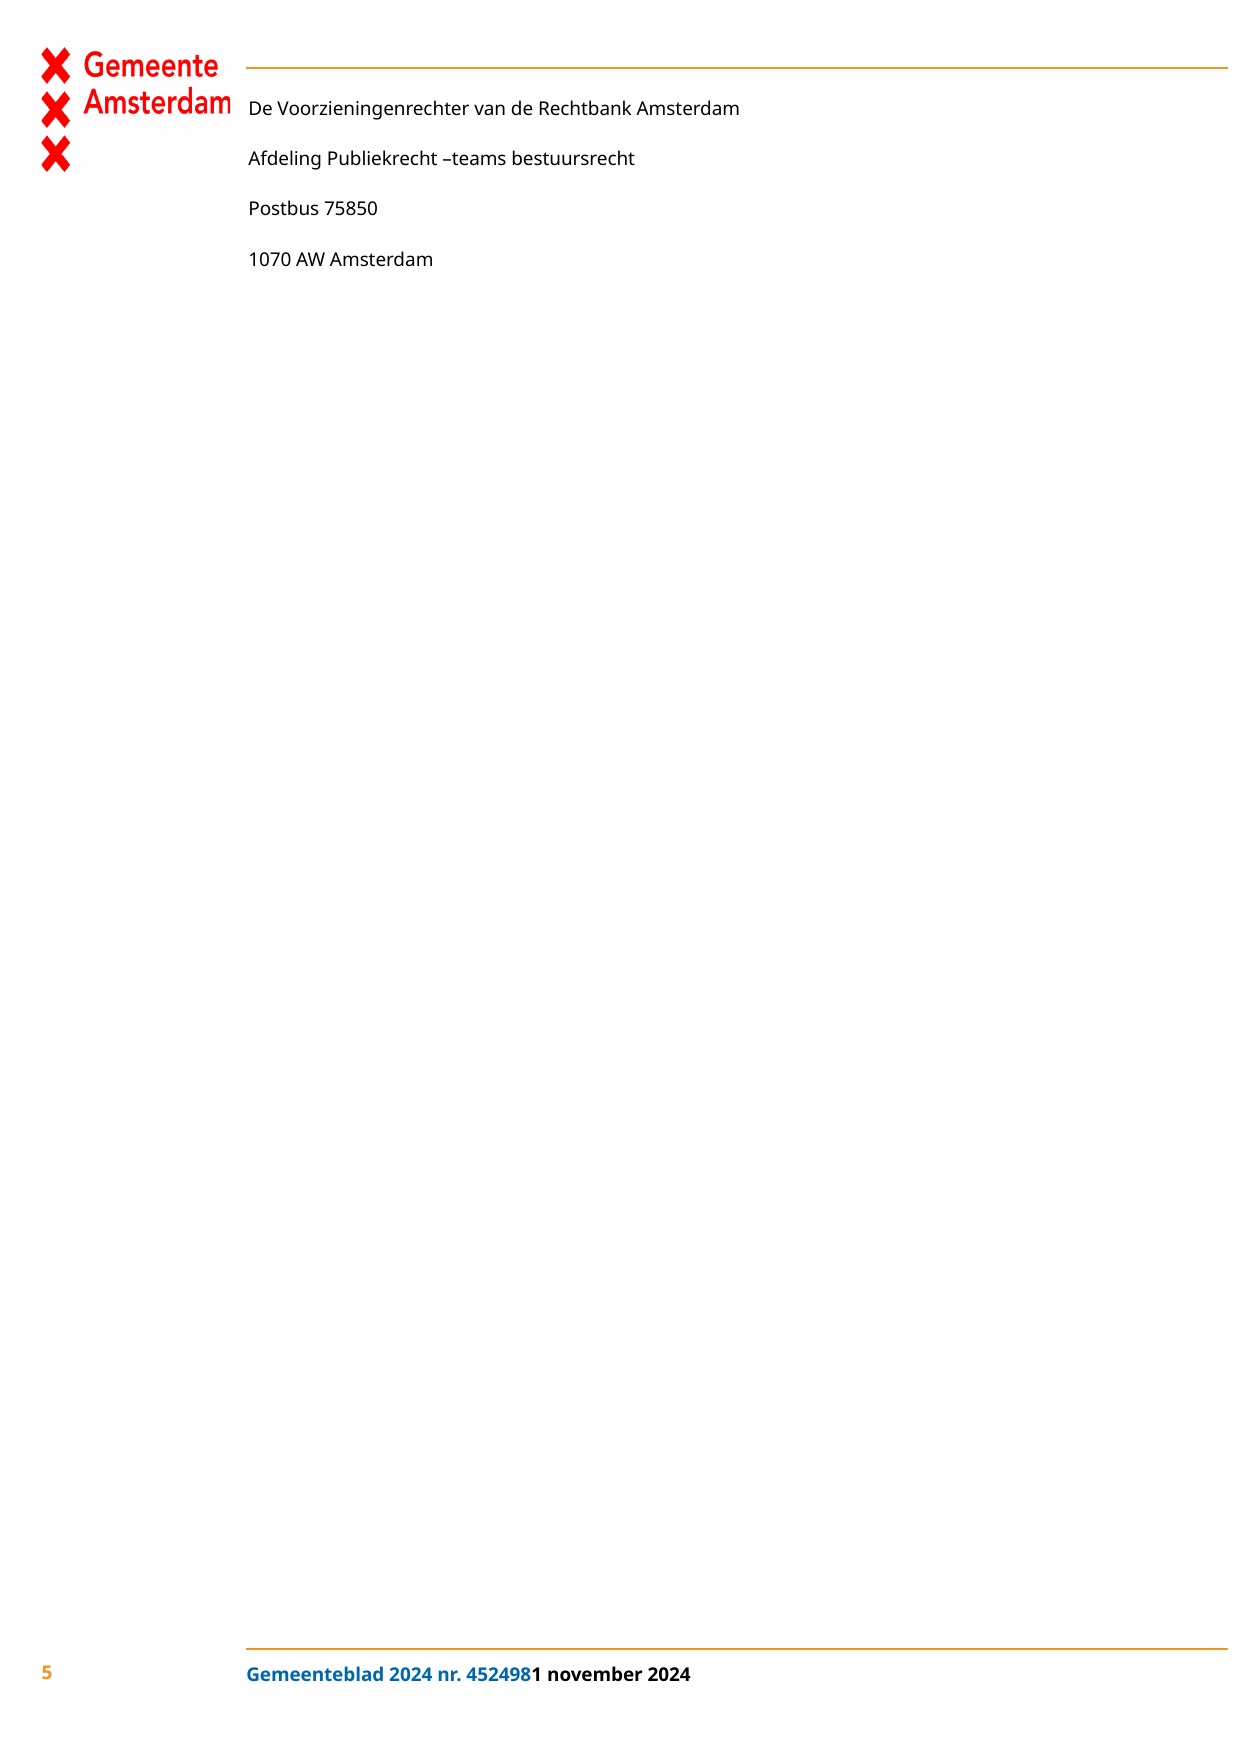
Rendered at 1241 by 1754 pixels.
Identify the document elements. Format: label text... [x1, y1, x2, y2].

text Afdeling Publiekrecht –teams bestuursrecht [248, 145, 1152, 171]
text Postbus 75850 [248, 196, 1152, 221]
text 1070 AW Amsterdam [248, 246, 1152, 272]
picture [41, 47, 231, 172]
text De Voorzieningenrechter van de Rechtbank Amsterdam [248, 95, 1152, 121]
